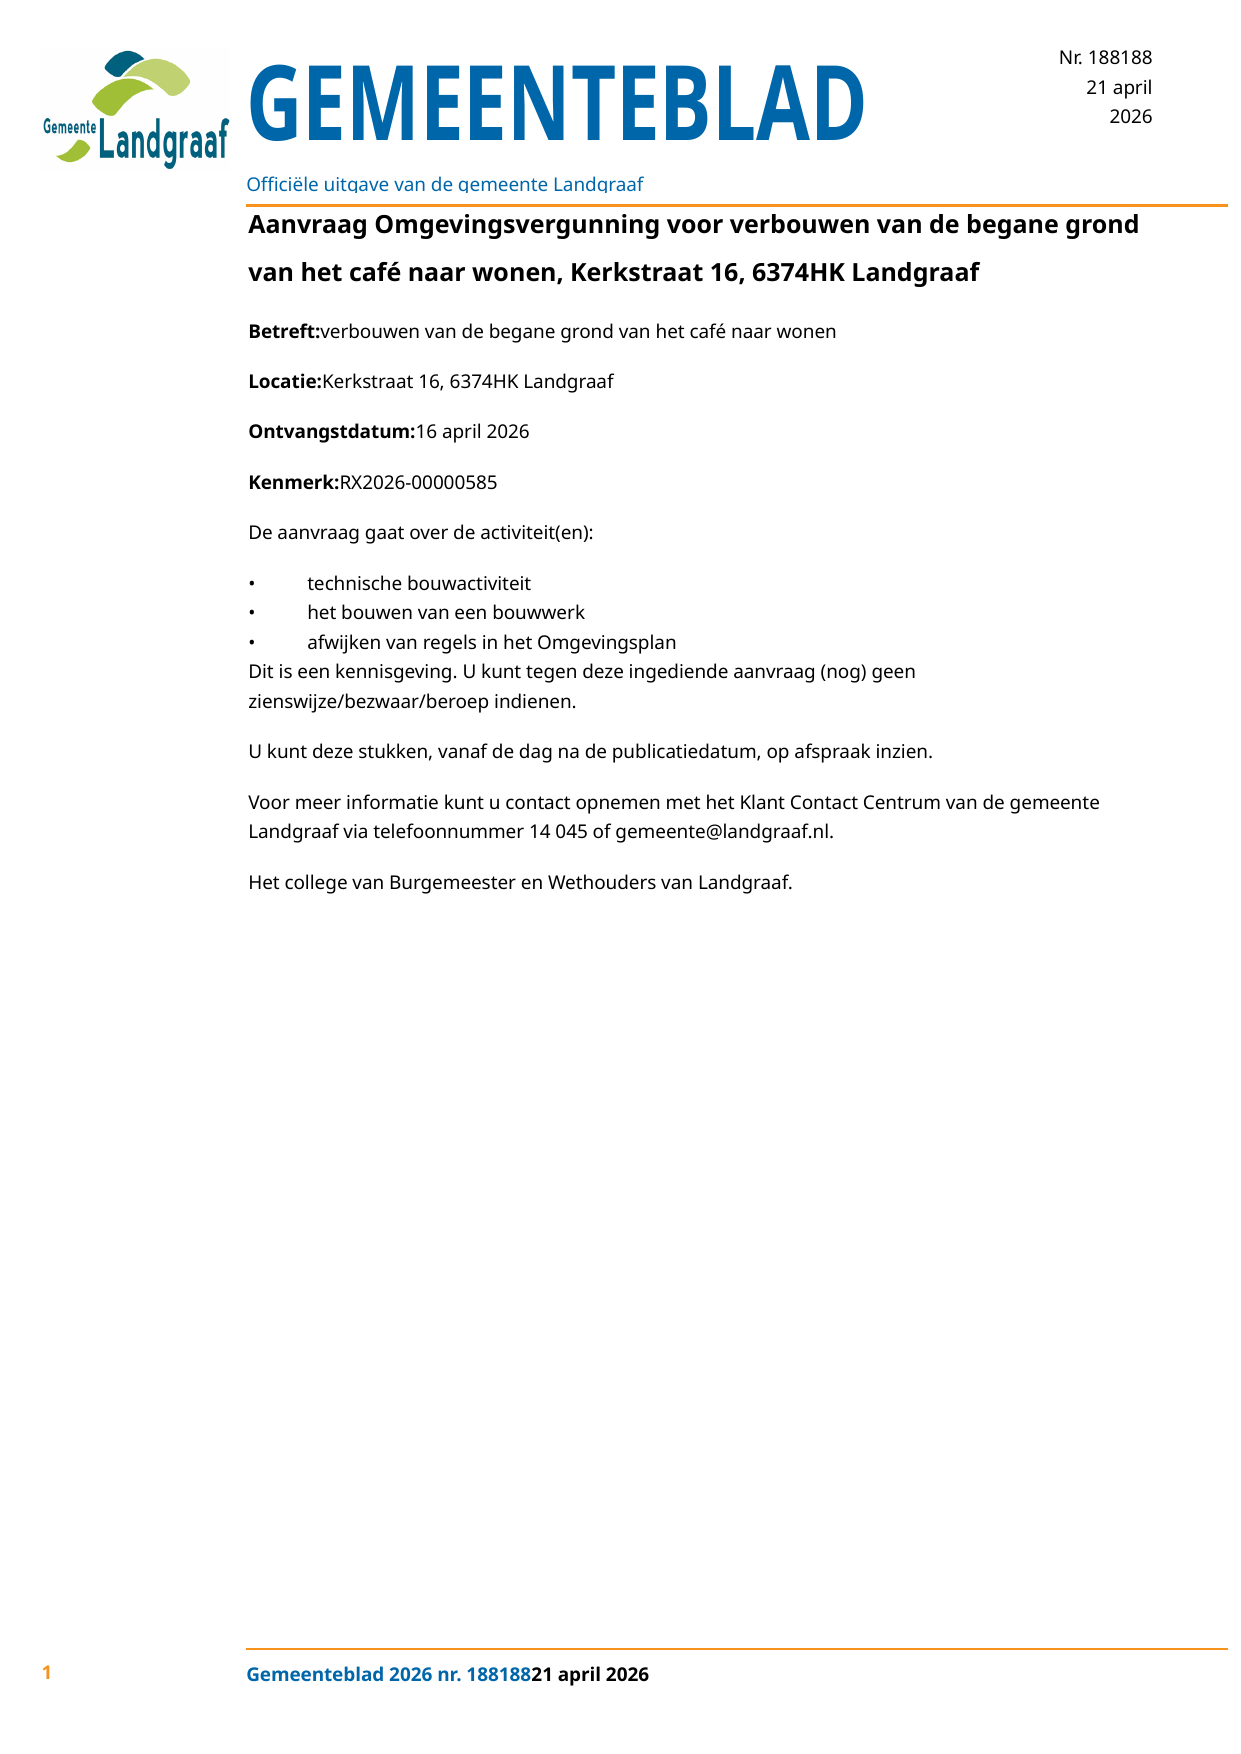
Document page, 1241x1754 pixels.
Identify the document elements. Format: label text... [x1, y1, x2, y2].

text Ontvangstdatum:16 april 2026 [248, 419, 1152, 444]
text Dit is een kennisgeving. U kunt tegen deze ingediende aanvraag (nog) geen zienswijze/bezwaar/beroep indienen. [248, 659, 1152, 714]
list het bouwen van een bouwwerk [248, 599, 1152, 625]
text Aanvraag Omgevingsvergunning voor verbouwen van de begane grond van het café naar wonen, Kerkstraat 16, 6374HK Landgraaf [248, 207, 1152, 288]
list afwijken van regels in het Omgevingsplan [248, 629, 1152, 655]
text De aanvraag gaat over de activiteit(en): [248, 519, 1152, 545]
picture [41, 47, 231, 172]
text Voor meer informatie kunt u contact opnemen met het Klant Contact Centrum van de gemeente Landgraaf via telefoonnummer 14 045 of gemeente@landgraaf.nl. [248, 789, 1152, 844]
list technische bouwactiviteit [248, 570, 1152, 596]
text Kenmerk:RX2026-00000585 [248, 469, 1152, 495]
text U kunt deze stukken, vanaf de dag na de publicatiedatum, op afspraak inzien. [248, 739, 1152, 764]
text Het college van Burgemeester en Wethouders van Landgraaf. [248, 869, 1152, 895]
text Locatie:Kerkstraat 16, 6374HK Landgraaf [248, 368, 1152, 394]
text Betreft:verbouwen van de begane grond van het café naar wonen [248, 318, 1152, 344]
